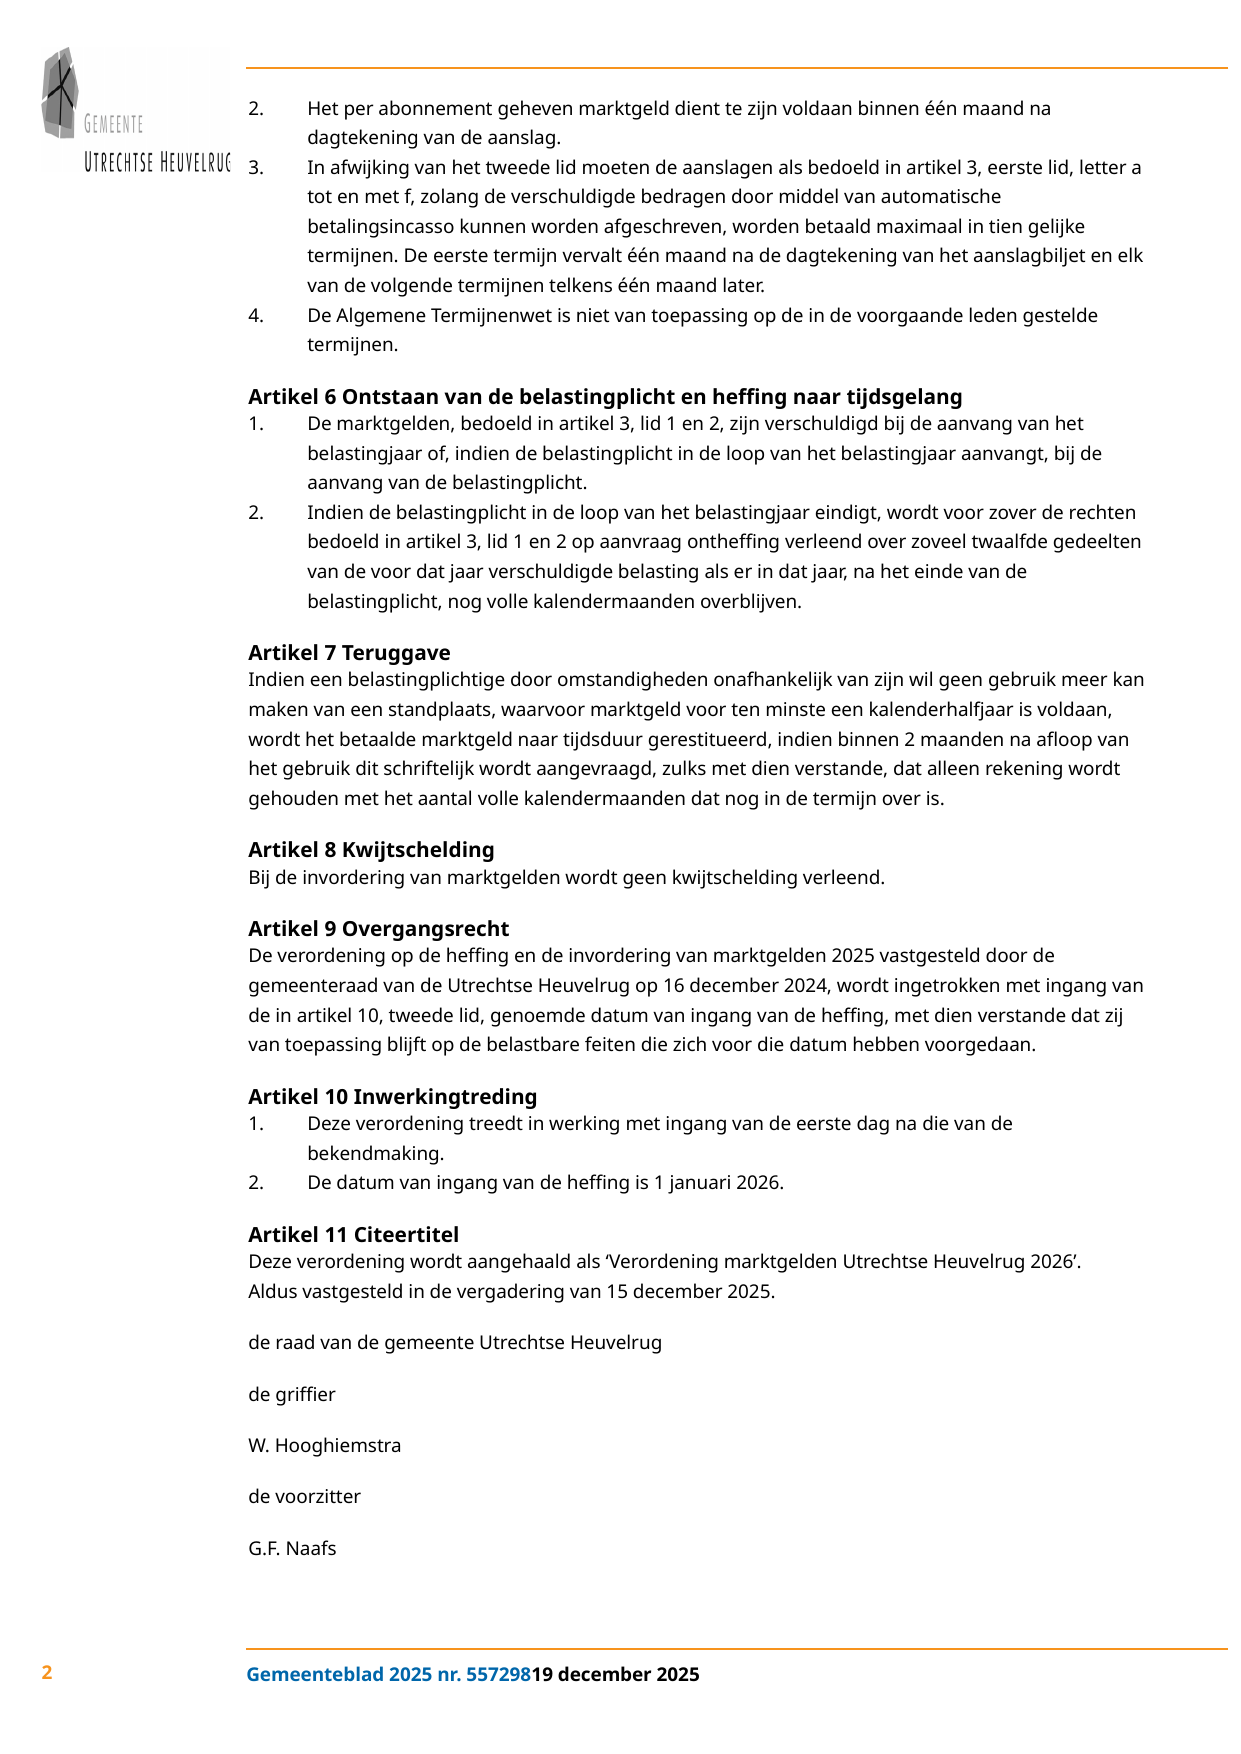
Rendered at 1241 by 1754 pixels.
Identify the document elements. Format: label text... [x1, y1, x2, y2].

list De datum van ingang van de heffing is 1 januari 2026. [248, 1169, 1152, 1195]
text Bij de invordering van marktgelden wordt geen kwijtschelding verleend. [248, 864, 1152, 889]
text Artikel 8 Kwijtschelding [248, 835, 1152, 864]
list Het per abonnement geheven marktgeld dient te zijn voldaan binnen één maand na dagtekening van de aanslag. [248, 95, 1152, 150]
text Artikel 9 Overgangsrecht [248, 914, 1152, 943]
text Indien een belastingplichtige door omstandigheden onafhankelijk van zijn wil geen gebruik meer kan maken van een standplaats, waarvoor marktgeld voor ten minste een kalenderhalfjaar is voldaan, wordt het betaalde marktgeld naar tijdsduur gerestitueerd, indien binnen 2 maanden na afloop van het gebruik dit schriftelijk wordt aangevraagd, zulks met dien verstande, dat alleen rekening wordt gehouden met het aantal volle kalendermaanden dat nog in de termijn over is. [248, 667, 1152, 811]
text Aldus vastgesteld in de vergadering van 15 december 2025. [248, 1278, 1152, 1304]
text De verordening op de heffing en de invordering van marktgelden 2025 vastgesteld door de gemeenteraad van de Utrechtse Heuvelrug op 16 december 2024, wordt ingetrokken met ingang van de in artikel 10, tweede lid, genoemde datum van ingang van de heffing, met dien verstande dat zij van toepassing blijft op de belastbare feiten die zich voor die datum hebben voorgedaan. [248, 943, 1152, 1057]
text de griffier [248, 1381, 1152, 1407]
list Deze verordening treedt in werking met ingang van de eerste dag na die van de bekendmaking. [248, 1110, 1152, 1166]
text de voorzitter [248, 1484, 1152, 1509]
picture [41, 47, 231, 172]
text de raad van de gemeente Utrechtse Heuvelrug [248, 1329, 1152, 1355]
text Deze verordening wordt aangehaald als ‘Verordening marktgelden Utrechtse Heuvelrug 2026’. [248, 1248, 1152, 1274]
list De Algemene Termijnenwet is niet van toepassing op de in de voorgaande leden gestelde termijnen. [248, 302, 1152, 357]
text Artikel 7 Teruggave [248, 638, 1152, 667]
text Artikel 10 Inwerkingtreding [248, 1082, 1152, 1110]
list Indien de belastingplicht in de loop van het belastingjaar eindigt, wordt voor zover de rechten bedoeld in artikel 3, lid 1 en 2 op aanvraag ontheffing verleend over zoveel twaalfde gedeelten van de voor dat jaar verschuldigde belasting als er in dat jaar, na het einde van de belastingplicht, nog volle kalendermaanden overblijven. [248, 499, 1152, 613]
text Artikel 11 Citeertitel [248, 1220, 1152, 1248]
list De marktgelden, bedoeld in artikel 3, lid 1 en 2, zijn verschuldigd bij de aanvang van het belastingjaar of, indien de belastingplicht in de loop van het belastingjaar aanvangt, bij de aanvang van de belastingplicht. [248, 410, 1152, 495]
text W. Hooghiemstra [248, 1432, 1152, 1458]
text Artikel 6 Ontstaan van de belastingplicht en heffing naar tijdsgelang [248, 382, 1152, 410]
text G.F. Naafs [248, 1535, 1152, 1561]
list In afwijking van het tweede lid moeten de aanslagen als bedoeld in artikel 3, eerste lid, letter a tot en met f, zolang de verschuldigde bedragen door middel van automatische betalingsincasso kunnen worden afgeschreven, worden betaald maximaal in tien gelijke termijnen. De eerste termijn vervalt één maand na de dagtekening van het aanslagbiljet en elk van de volgende termijnen telkens één maand later. [248, 154, 1152, 298]
